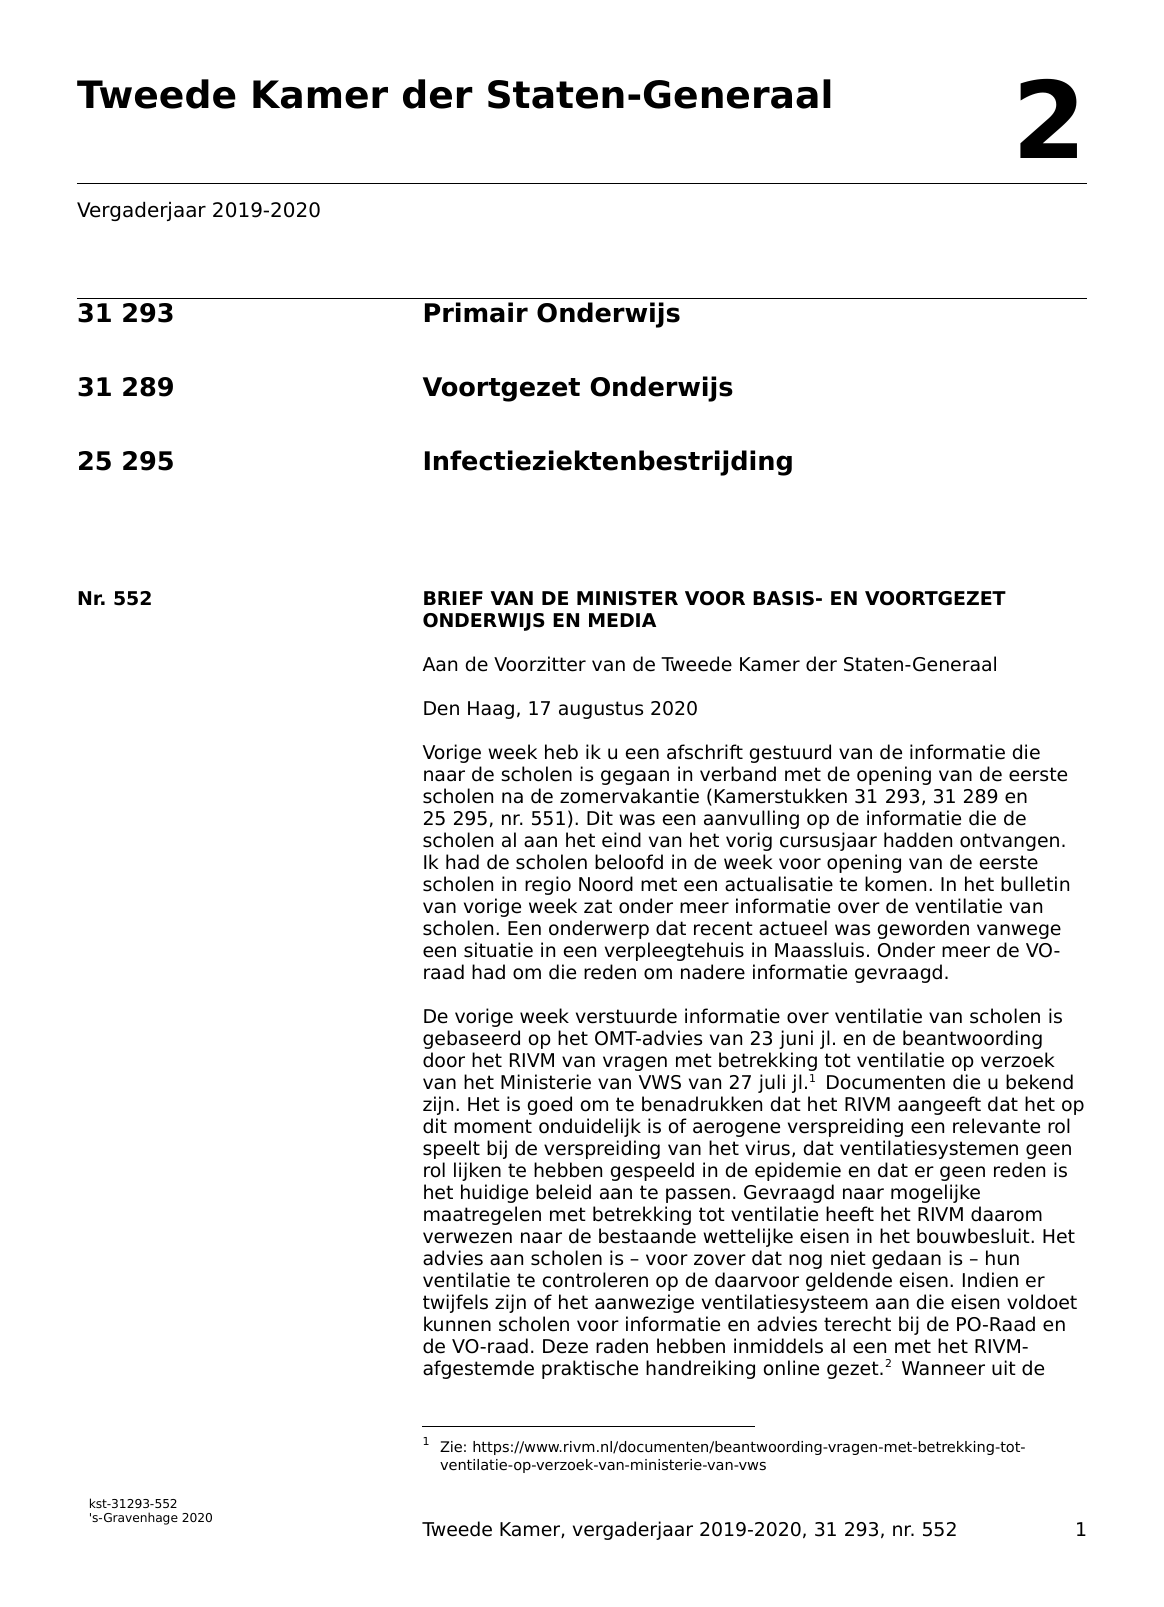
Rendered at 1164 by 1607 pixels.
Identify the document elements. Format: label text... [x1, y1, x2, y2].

table_header 2 [886, 59, 1087, 183]
table_cell Vergaderjaar 2019-2020 [77, 184, 1087, 298]
text Zie: https://www.rivm.nl/documenten/beantwoording-vragen-met-betrekking-tot-ventilatie-op-verzoek-van-ministerie-van-vws [422, 1435, 1087, 1474]
text Vorige week heb ik u een afschrift gestuurd van de informatie die naar de scholen is gegaan in verband met de opening van de eerste scholen na de zomervakantie (Kamerstukken 31 293, 31 289 en 25 295, nr. 551). Dit was een aanvulling op de informatie die de scholen al aan het eind van het vorig cursusjaar hadden ontvangen. Ik had de scholen beloofd in de week voor opening van de eerste scholen in regio Noord met een actualisatie te komen. In het bulletin van vorige week zat onder meer informatie over de ventilatie van scholen. Een onderwerp dat recent actueel was geworden vanwege een situatie in een verpleegtehuis in Maassluis. Onder meer de VO-raad had om die reden om nadere informatie gevraagd. [422, 742, 1087, 984]
text 's-Gravenhage 2020 [88, 1511, 323, 1525]
text kst-31293-552 [88, 1497, 323, 1511]
subtitle 25 295 Infectieziektenbestrijding [77, 447, 1087, 477]
subtitle 31 293 Primair Onderwijs [77, 299, 1087, 329]
text Aan de Voorzitter van de Tweede Kamer der Staten-Generaal [422, 654, 1087, 676]
text De vorige week verstuurde informatie over ventilatie van scholen is gebaseerd op het OMT-advies van 23 juni jl. en de beantwoording door het RIVM van vragen met betrekking tot ventilatie op verzoek van het Ministerie van VWS van 27 juli jl. Documenten die u bekend zijn. Het is goed om te benadrukken dat het RIVM aangeeft dat het op dit moment onduidelijk is of aerogene verspreiding een relevante rol speelt bij de verspreiding van het virus, dat ventilatiesystemen geen rol lijken te hebben gespeeld in de epidemie en dat er geen reden is het huidige beleid aan te passen. Gevraagd naar mogelijke maatregelen met betrekking tot ventilatie heeft het RIVM daarom verwezen naar de bestaande wettelijke eisen in het bouwbesluit. Het advies aan scholen is – voor zover dat nog niet gedaan is – hun ventilatie te controleren op de daarvoor geldende eisen. Indien er twijfels zijn of het aanwezige ventilatiesysteem aan die eisen voldoet kunnen scholen voor informatie en advies terecht bij de PO-Raad en de VO-raad. Deze raden hebben inmiddels al een met het RIVM-afgestemde praktische handreiking online gezet. Wanneer uit de [422, 1006, 1087, 1380]
text Den Haag, 17 augustus 2020 [422, 698, 1087, 720]
subtitle 31 289 Voortgezet Onderwijs [77, 373, 1087, 403]
table_header Tweede Kamer der Staten-Generaal [77, 59, 886, 183]
subtitle Nr. 552 BRIEF VAN DE MINISTER VOOR BASIS- EN VOORTGEZET ONDERWIJS EN MEDIA [77, 588, 1087, 632]
